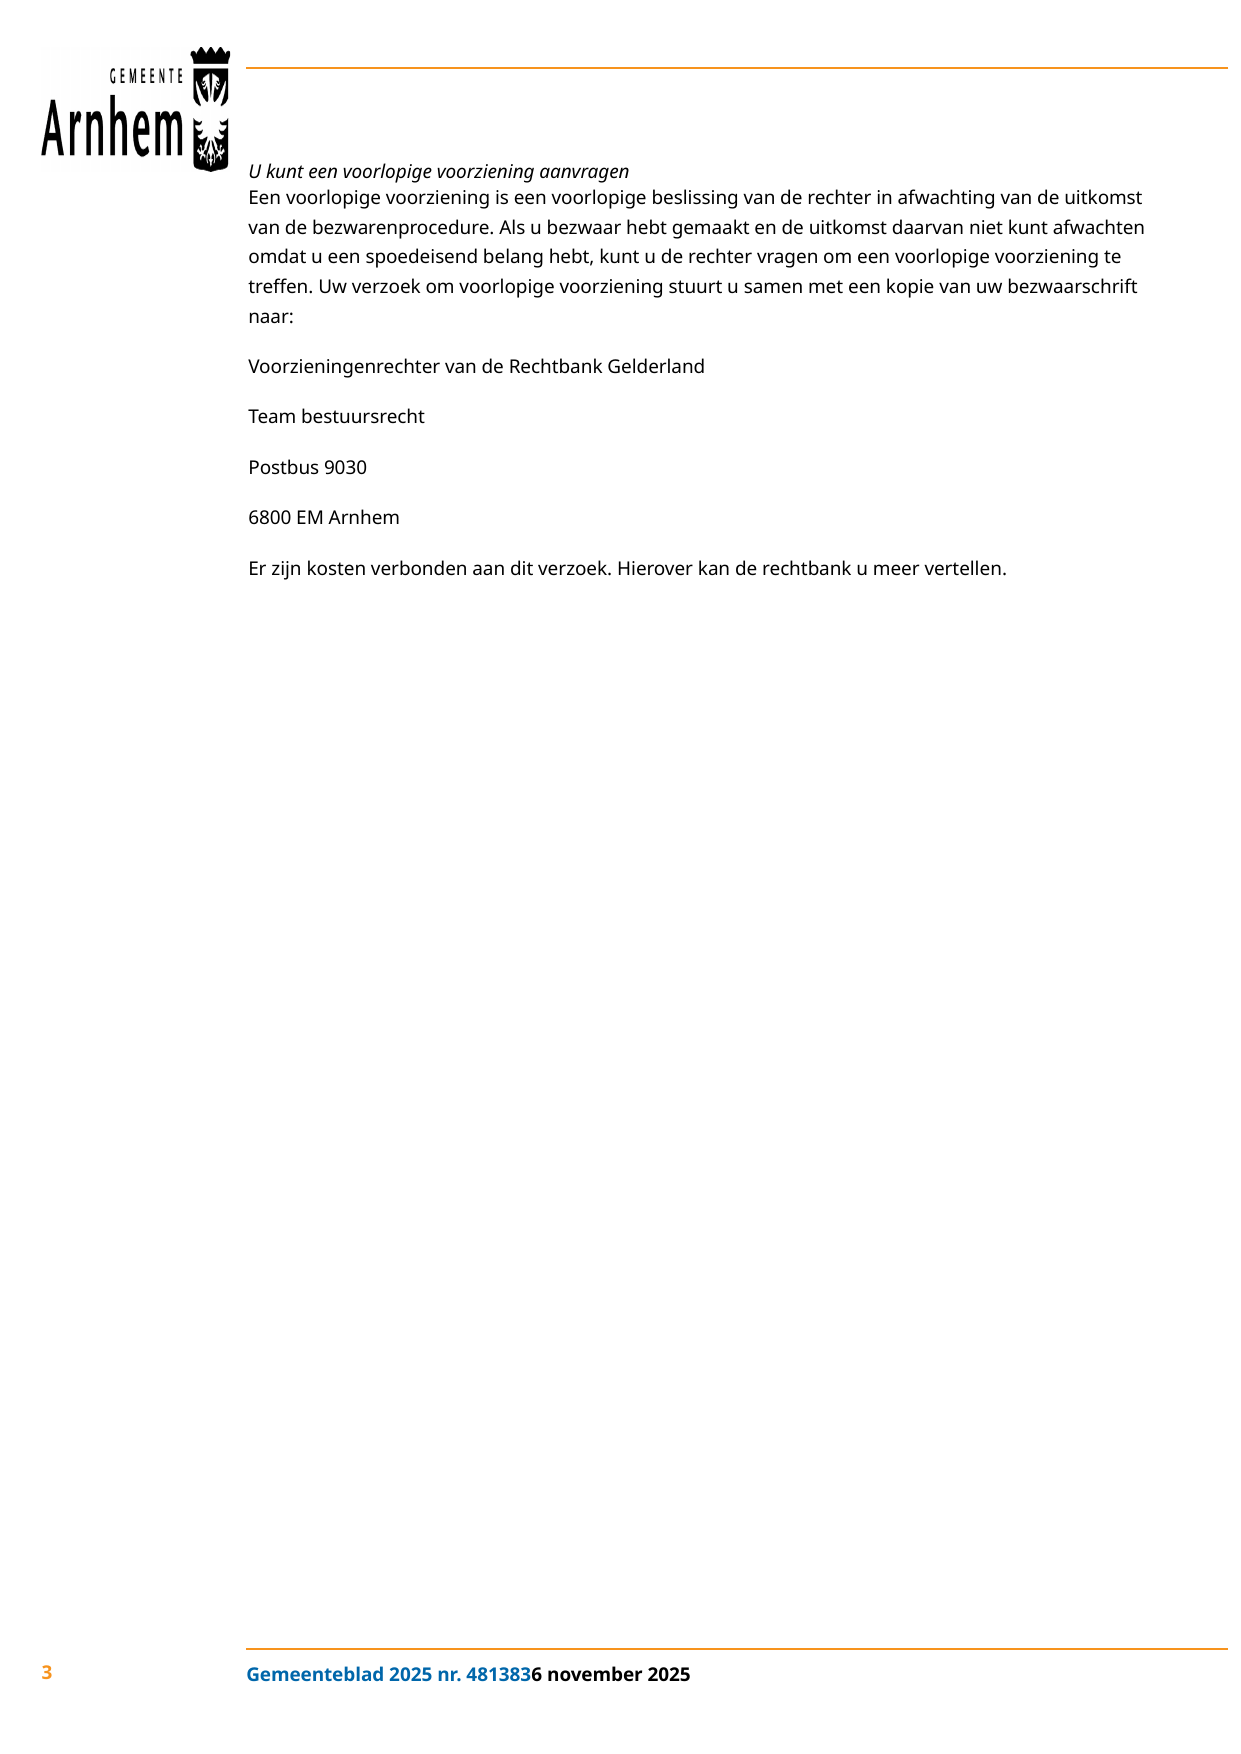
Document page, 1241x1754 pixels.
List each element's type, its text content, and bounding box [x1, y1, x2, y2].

text U kunt een voorlopige voorziening aanvragen [248, 159, 1152, 184]
text Postbus 9030 [248, 454, 1152, 480]
text 6800 EM Arnhem [248, 504, 1152, 530]
text Er zijn kosten verbonden aan dit verzoek. Hierover kan de rechtbank u meer vertellen. [248, 555, 1152, 581]
picture [41, 47, 231, 172]
text Team bestuursrecht [248, 404, 1152, 429]
text Een voorlopige voorziening is een voorlopige beslissing van de rechter in afwachting van de uitkomst van de bezwarenprocedure. Als u bezwaar hebt gemaakt en de uitkomst daarvan niet kunt afwachten omdat u een spoedeisend belang hebt, kunt u de rechter vragen om een voorlopige voorziening te treffen. Uw verzoek om voorlopige voorziening stuurt u samen met een kopie van uw bezwaarschrift naar: [248, 184, 1152, 328]
text Voorzieningenrechter van de Rechtbank Gelderland [248, 353, 1152, 379]
